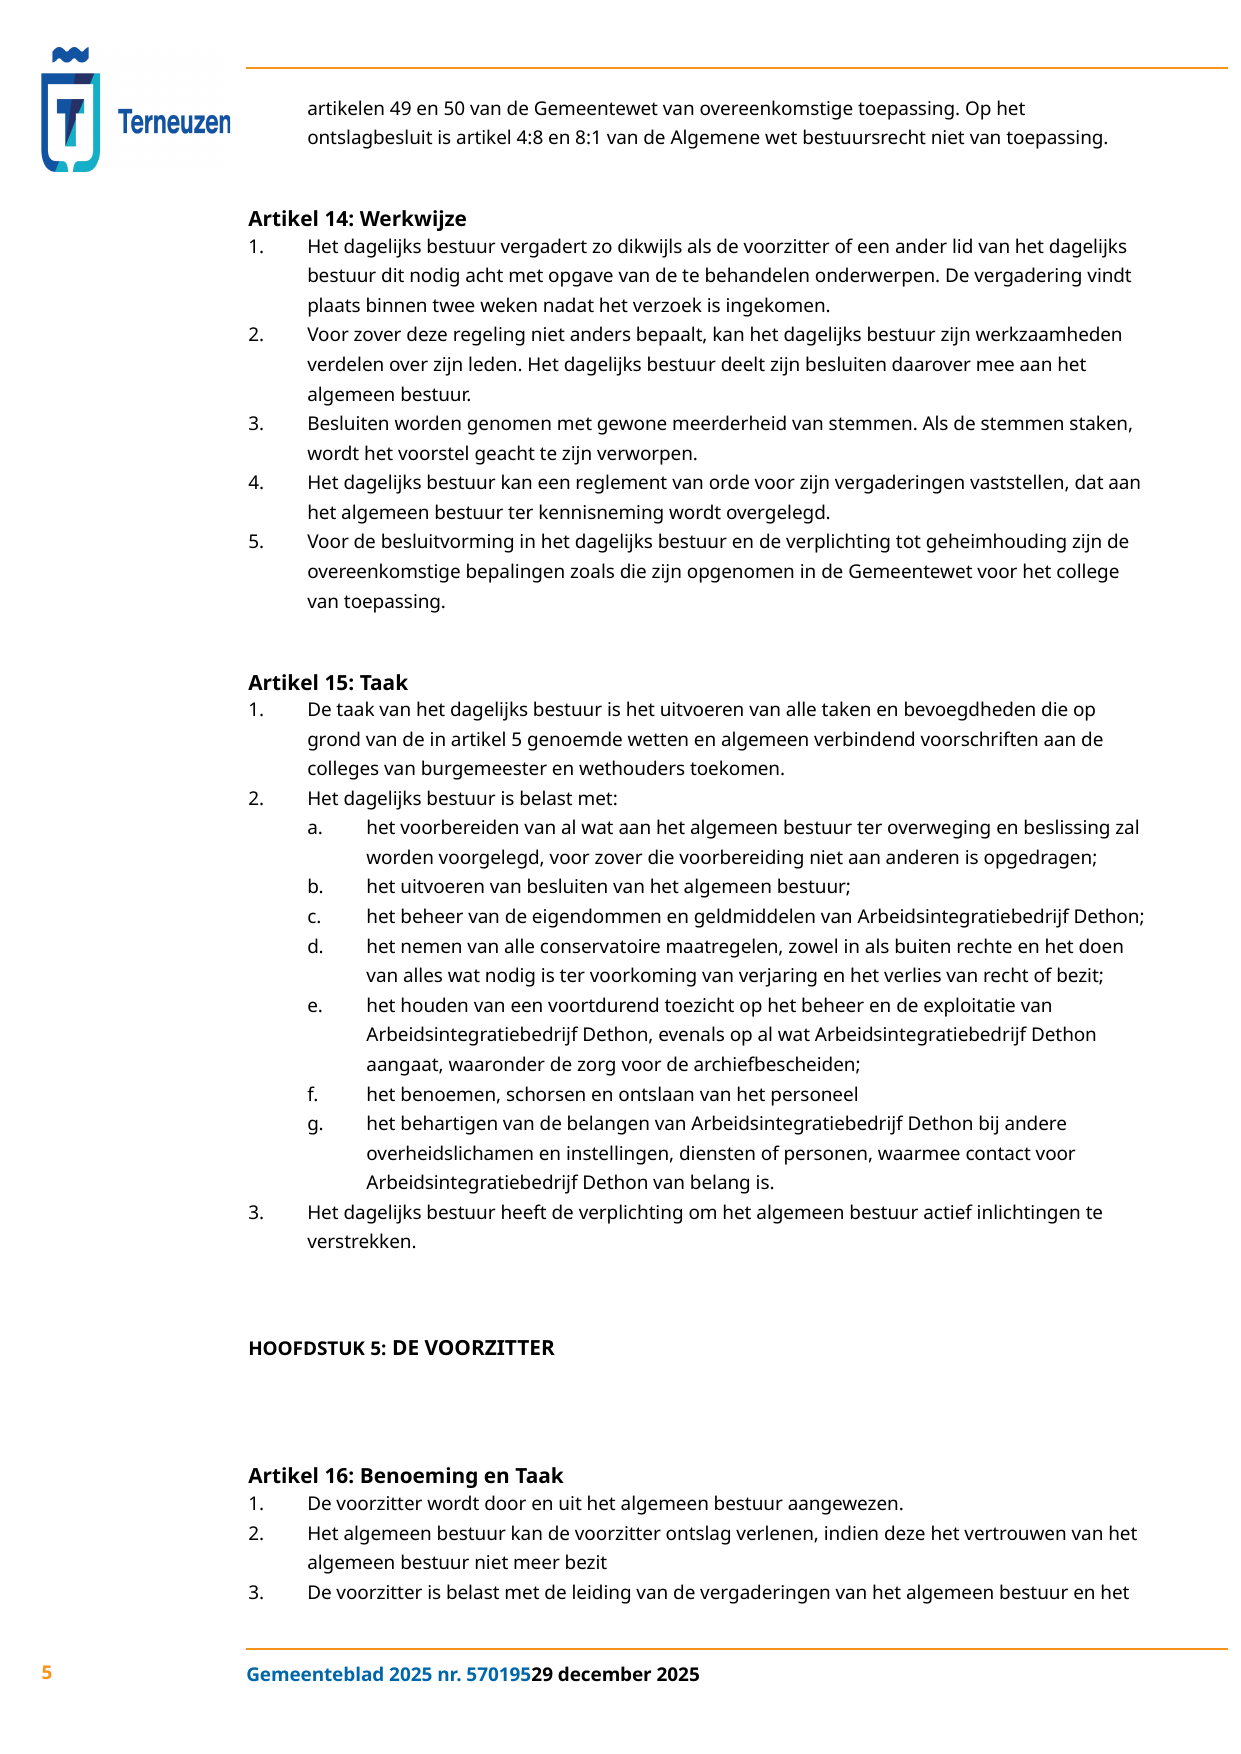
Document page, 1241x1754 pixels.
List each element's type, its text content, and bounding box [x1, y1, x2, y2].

list het nemen van alle conservatoire maatregelen, zowel in als buiten rechte en het doen van alles wat nodig is ter voorkoming van verjaring en het verlies van recht of bezit; [307, 933, 1152, 988]
list het behartigen van de belangen van Arbeidsintegratiebedrijf Dethon bij andere overheidslichamen en instellingen, diensten of personen, waarmee contact voor Arbeidsintegratiebedrijf Dethon van belang is. [307, 1110, 1152, 1195]
list het uitvoeren van besluiten van het algemeen bestuur; [307, 874, 1152, 899]
text Artikel 16: Benoeming en Taak [248, 1462, 1152, 1490]
list De voorzitter is belast met de leiding van de vergaderingen van het algemeen bestuur en het [248, 1579, 1152, 1604]
text Artikel 15: Taak [248, 668, 1152, 696]
list Het algemeen bestuur kan de voorzitter ontslag verlenen, indien deze het vertrouwen van het algemeen bestuur niet meer bezit [248, 1520, 1152, 1575]
list artikelen 49 en 50 van de Gemeentewet van overeenkomstige toepassing. Op het ontslagbesluit is artikel 4:8 en 8:1 van de Algemene wet bestuursrecht niet van toepassing. [248, 95, 1152, 150]
text Artikel 14: Werkwijze [248, 204, 1152, 233]
list het benoemen, schorsen en ontslaan van het personeel [307, 1081, 1152, 1107]
picture [41, 47, 231, 172]
list De taak van het dagelijks bestuur is het uitvoeren van alle taken en bevoegdheden die op grond van de in artikel 5 genoemde wetten en algemeen verbindend voorschriften aan de colleges van burgemeester en wethouders toekomen. [248, 696, 1152, 781]
list Voor de besluitvorming in het dagelijks bestuur en de verplichting tot geheimhouding zijn de overeenkomstige bepalingen zoals die zijn opgenomen in de Gemeentewet voor het college van toepassing. [248, 529, 1152, 613]
list Besluiten worden genomen met gewone meerderheid van stemmen. Als de stemmen staken, wordt het voorstel geacht te zijn verworpen. [248, 410, 1152, 466]
list Het dagelijks bestuur heeft de verplichting om het algemeen bestuur actief inlichtingen te verstrekken. [248, 1199, 1152, 1254]
list Het dagelijks bestuur vergadert zo dikwijls als de voorzitter of een ander lid van het dagelijks bestuur dit nodig acht met opgave van de te behandelen onderwerpen. De vergadering vindt plaats binnen twee weken nadat het verzoek is ingekomen. [248, 233, 1152, 318]
list Voor zover deze regeling niet anders bepaalt, kan het dagelijks bestuur zijn werkzaamheden verdelen over zijn leden. Het dagelijks bestuur deelt zijn besluiten daarover mee aan het algemeen bestuur. [248, 322, 1152, 406]
list De voorzitter wordt door en uit het algemeen bestuur aangewezen. [248, 1490, 1152, 1516]
list het houden van een voortdurend toezicht op het beheer en de exploitatie van Arbeidsintegratiebedrijf Dethon, evenals op al wat Arbeidsintegratiebedrijf Dethon aangaat, waaronder de zorg voor de archiefbescheiden; [307, 992, 1152, 1077]
text HOOFDSTUK 5: DE VOORZITTER [248, 1333, 1152, 1362]
list Het dagelijks bestuur is belast met: [248, 785, 1152, 811]
list Het dagelijks bestuur kan een reglement van orde voor zijn vergaderingen vaststellen, dat aan het algemeen bestuur ter kennisneming wordt overgelegd. [248, 469, 1152, 525]
list het beheer van de eigendommen en geldmiddelen van Arbeidsintegratiebedrijf Dethon; [307, 903, 1152, 929]
list het voorbereiden van al wat aan het algemeen bestuur ter overweging en beslissing zal worden voorgelegd, voor zover die voorbereiding niet aan anderen is opgedragen; [307, 814, 1152, 870]
